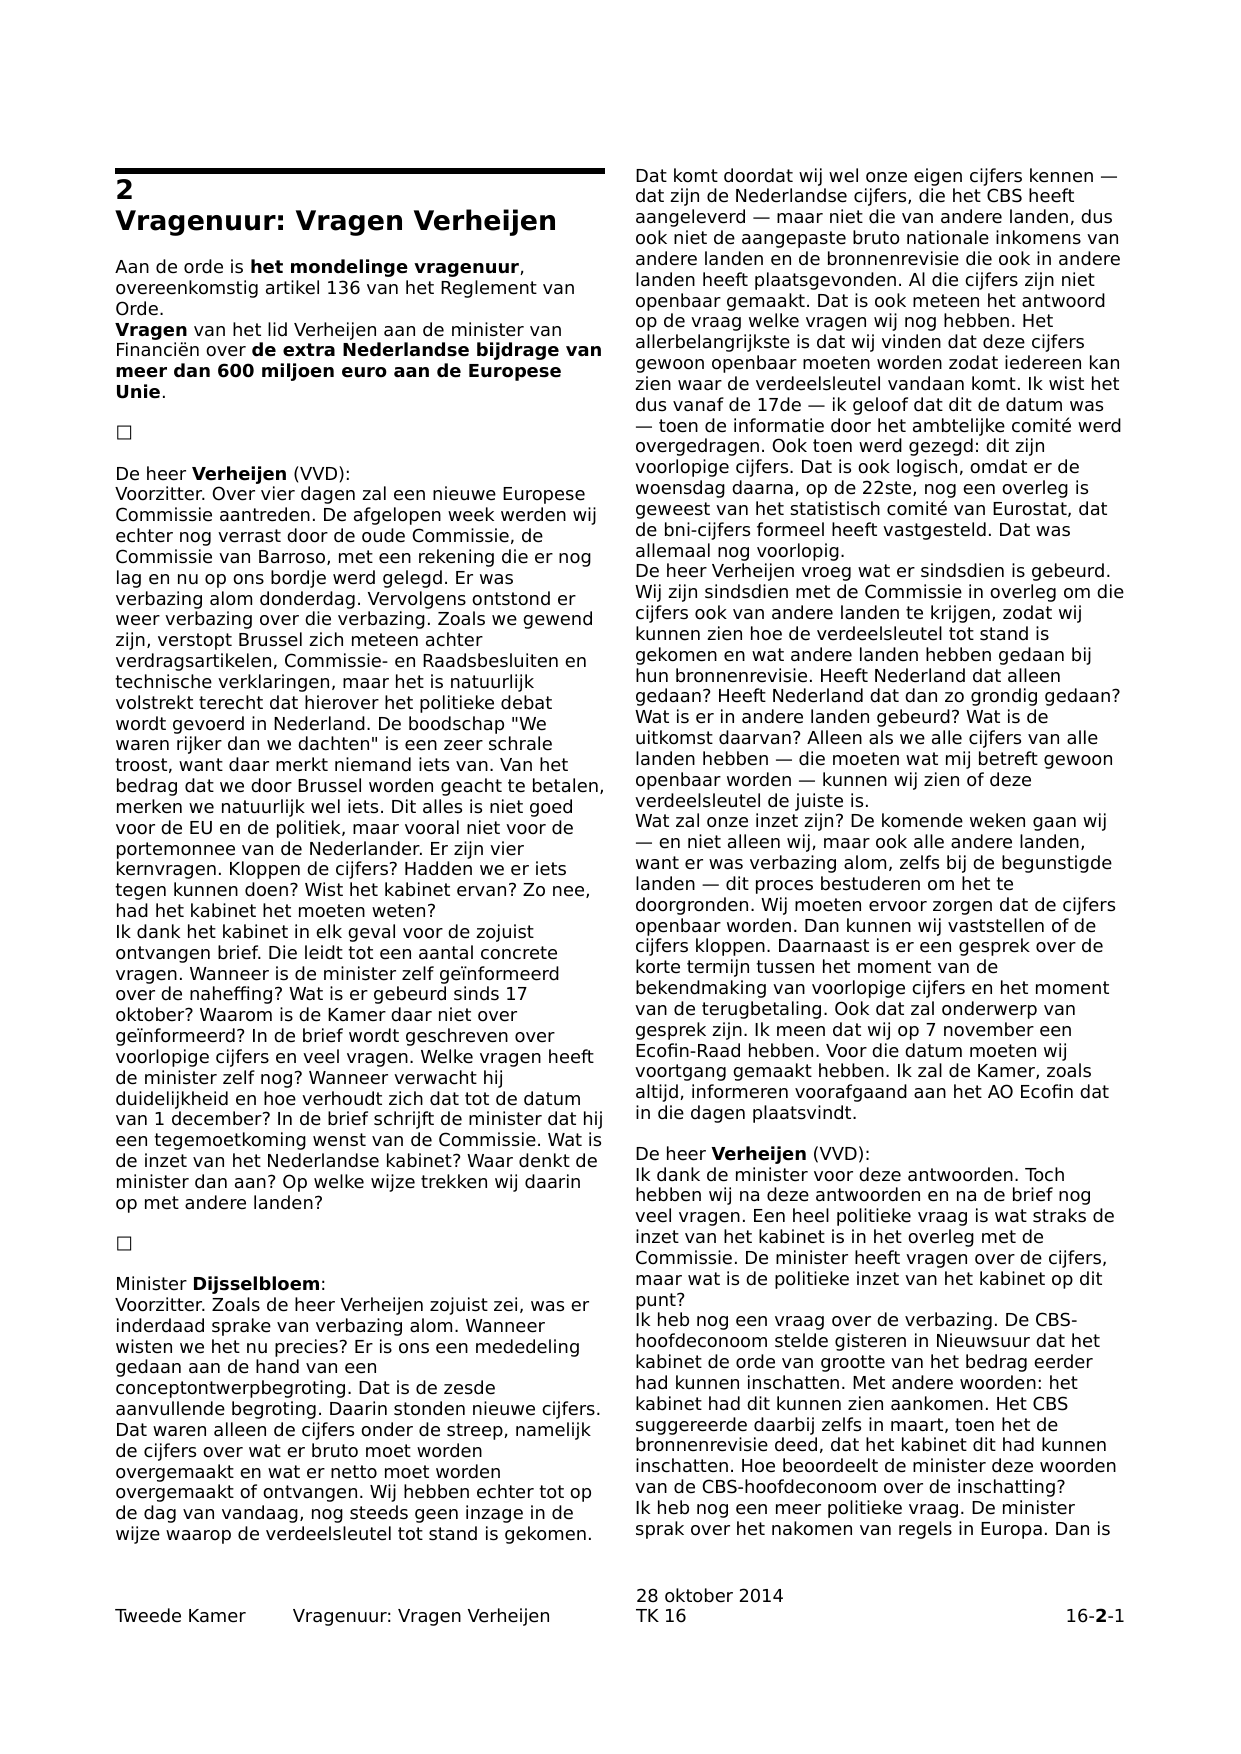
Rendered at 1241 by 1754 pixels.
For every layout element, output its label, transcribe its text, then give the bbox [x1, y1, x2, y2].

text Voorzitter. Zoals de heer Verheijen zojuist zei, was er inderdaad sprake van verbazing alom. Wanneer wisten we het nu precies? Er is ons een mededeling gedaan aan de hand van een conceptontwerpbegroting. Dat is de zesde aanvullende begroting. Daarin stonden nieuwe cijfers. Dat waren alleen de cijfers onder de streep, namelijk de cijfers over wat er bruto moet worden overgemaakt en wat er netto moet worden overgemaakt of ontvangen. Wij hebben echter tot op de dag van vandaag, nog steeds geen inzage in de wijze waarop de verdeelsleutel tot stand is gekomen. [115, 1295, 605, 1545]
text De heer Verheijen vroeg wat er sindsdien is gebeurd. Wij zijn sindsdien met de Commissie in overleg om die cijfers ook van andere landen te krijgen, zodat wij kunnen zien hoe de verdeelsleutel tot stand is gekomen en wat andere landen hebben gedaan bij hun bronnenrevisie. Heeft Nederland dat alleen gedaan? Heeft Nederland dat dan zo grondig gedaan? Wat is er in andere landen gebeurd? Wat is de uitkomst daarvan? Alleen als we alle cijfers van alle landen hebben — die moeten wat mij betreft gewoon openbaar worden — kunnen wij zien of deze verdeelsleutel de juiste is. [635, 561, 1125, 811]
text Ik dank het kabinet in elk geval voor de zojuist ontvangen brief. Die leidt tot een aantal concrete vragen. Wanneer is de minister zelf geïnformeerd over de naheffing? Wat is er gebeurd sinds 17 oktober? Waarom is de Kamer daar niet over geïnformeerd? In de brief wordt geschreven over voorlopige cijfers en veel vragen. Welke vragen heeft de minister zelf nog? Wanneer verwacht hij duidelijkheid en hoe verhoudt zich dat tot de datum van 1 december? In de brief schrijft de minister dat hij een tegemoetkoming wenst van de Commissie. Wat is de inzet van het Nederlandse kabinet? Waar denkt de minister dan aan? Op welke wijze trekken wij daarin op met andere landen? [115, 922, 605, 1213]
text ⬜ [115, 1233, 605, 1254]
text Dat komt doordat wij wel onze eigen cijfers kennen — dat zijn de Nederlandse cijfers, die het CBS heeft aangeleverd — maar niet die van andere landen, dus ook niet de aangepaste bruto nationale inkomens van andere landen en de bronnenrevisie die ook in andere landen heeft plaatsgevonden. Al die cijfers zijn niet openbaar gemaakt. Dat is ook meteen het antwoord op de vraag welke vragen wij nog hebben. Het allerbelangrijkste is dat wij vinden dat deze cijfers gewoon openbaar moeten worden zodat iedereen kan zien waar de verdeelsleutel vandaan komt. Ik wist het dus vanaf de 17de — ik geloof dat dit de datum was — toen de informatie door het ambtelijke comité werd overgedragen. Ook toen werd gezegd: dit zijn voorlopige cijfers. Dat is ook logisch, omdat er de woensdag daarna, op de 22ste, nog een overleg is geweest van het statistisch comité van Eurostat, dat de bni-cijfers formeel heeft vastgesteld. Dat was allemaal nog voorlopig. [635, 165, 1125, 561]
text Wat zal onze inzet zijn? De komende weken gaan wij — en niet alleen wij, maar ook alle andere landen, want er was verbazing alom, zelfs bij de begunstigde landen — dit proces bestuderen om het te doorgronden. Wij moeten ervoor zorgen dat de cijfers openbaar worden. Dan kunnen wij vaststellen of de cijfers kloppen. Daarnaast is er een gesprek over de korte termijn tussen het moment van de bekendmaking van voorlopige cijfers en het moment van de terugbetaling. Ook dat zal onderwerp van gesprek zijn. Ik meen dat wij op 7 november een Ecofin-Raad hebben. Voor die datum moeten wij voortgang gemaakt hebben. Ik zal de Kamer, zoals altijd, informeren voorafgaand aan het AO Ecofin dat in die dagen plaatsvindt. [635, 811, 1125, 1124]
text Aan de orde is het mondelinge vragenuur, overeenkomstig artikel 136 van het Reglement van Orde. [115, 257, 605, 319]
text Ik heb nog een vraag over de verbazing. De CBS-hoofdeconoom stelde gisteren in Nieuwsuur dat het kabinet de orde van grootte van het bedrag eerder had kunnen inschatten. Met andere woorden: het kabinet had dit kunnen zien aankomen. Het CBS suggereerde daarbij zelfs in maart, toen het de bronnenrevisie deed, dat het kabinet dit had kunnen inschatten. Hoe beoordeelt de minister deze woorden van de CBS-hoofdeconoom over de inschatting? [635, 1310, 1125, 1498]
text Vragen van het lid Verheijen aan de minister van Financiën over de extra Nederlandse bijdrage van meer dan 600 miljoen euro aan de Europese Unie. [115, 319, 605, 403]
text Ik heb nog een meer politieke vraag. De minister sprak over het nakomen van regels in Europa. Dan is [635, 1498, 1125, 1539]
text De heer Verheijen (VVD): [635, 1144, 1125, 1164]
text De heer Verheijen (VVD): [115, 463, 605, 484]
text Voorzitter. Over vier dagen zal een nieuwe Europese Commissie aantreden. De afgelopen week werden wij echter nog verrast door de oude Commissie, de Commissie van Barroso, met een rekening die er nog lag en nu op ons bordje werd gelegd. Er was verbazing alom donderdag. Vervolgens ontstond er weer verbazing over die verbazing. Zoals we gewend zijn, verstopt Brussel zich meteen achter verdragsartikelen, Commissie- en Raadsbesluiten en technische verklaringen, maar het is natuurlijk volstrekt terecht dat hierover het politieke debat wordt gevoerd in Nederland. De boodschap "We waren rijker dan we dachten" is een zeer schrale troost, want daar merkt niemand iets van. Van het bedrag dat we door Brussel worden geacht te betalen, merken we natuurlijk wel iets. Dit alles is niet goed voor de EU en de politiek, maar vooral niet voor de portemonnee van de Nederlander. Er zijn vier kernvragen. Kloppen de cijfers? Hadden we er iets tegen kunnen doen? Wist het kabinet ervan? Zo nee, had het kabinet het moeten weten? [115, 484, 605, 922]
text ⬜ [115, 423, 605, 443]
text Ik dank de minister voor deze antwoorden. Toch hebben wij na deze antwoorden en na de brief nog veel vragen. Een heel politieke vraag is wat straks de inzet van het kabinet is in het overleg met de Commissie. De minister heeft vragen over de cijfers, maar wat is de politieke inzet van het kabinet op dit punt? [635, 1164, 1125, 1310]
text Minister Dijsselbloem: [115, 1274, 605, 1295]
title 2 Vragenuur: Vragen Verheijen [115, 174, 605, 237]
